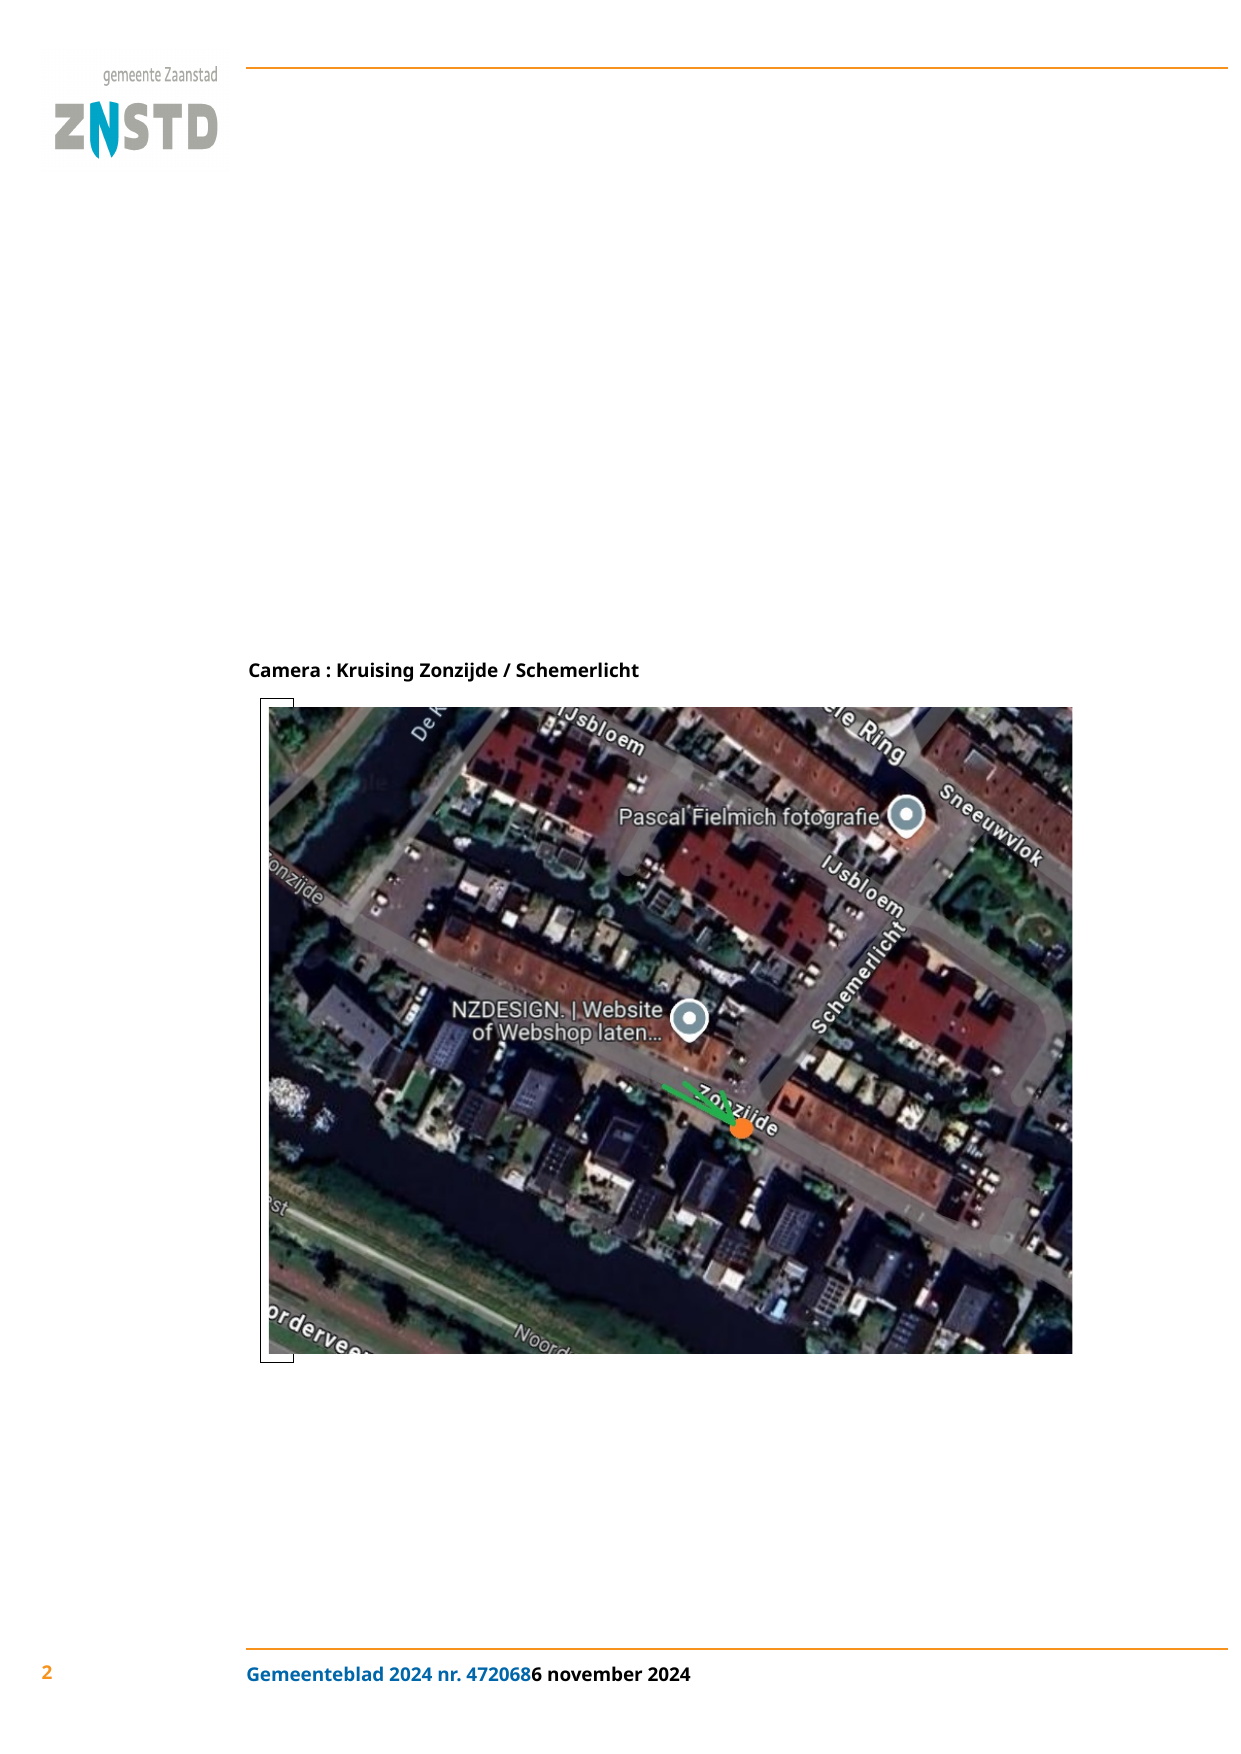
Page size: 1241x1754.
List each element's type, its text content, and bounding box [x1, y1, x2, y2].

text Camera : Kruising Zonzijde / Schemerlicht [248, 657, 1152, 683]
picture [41, 47, 231, 172]
picture [268, 707, 1073, 1354]
